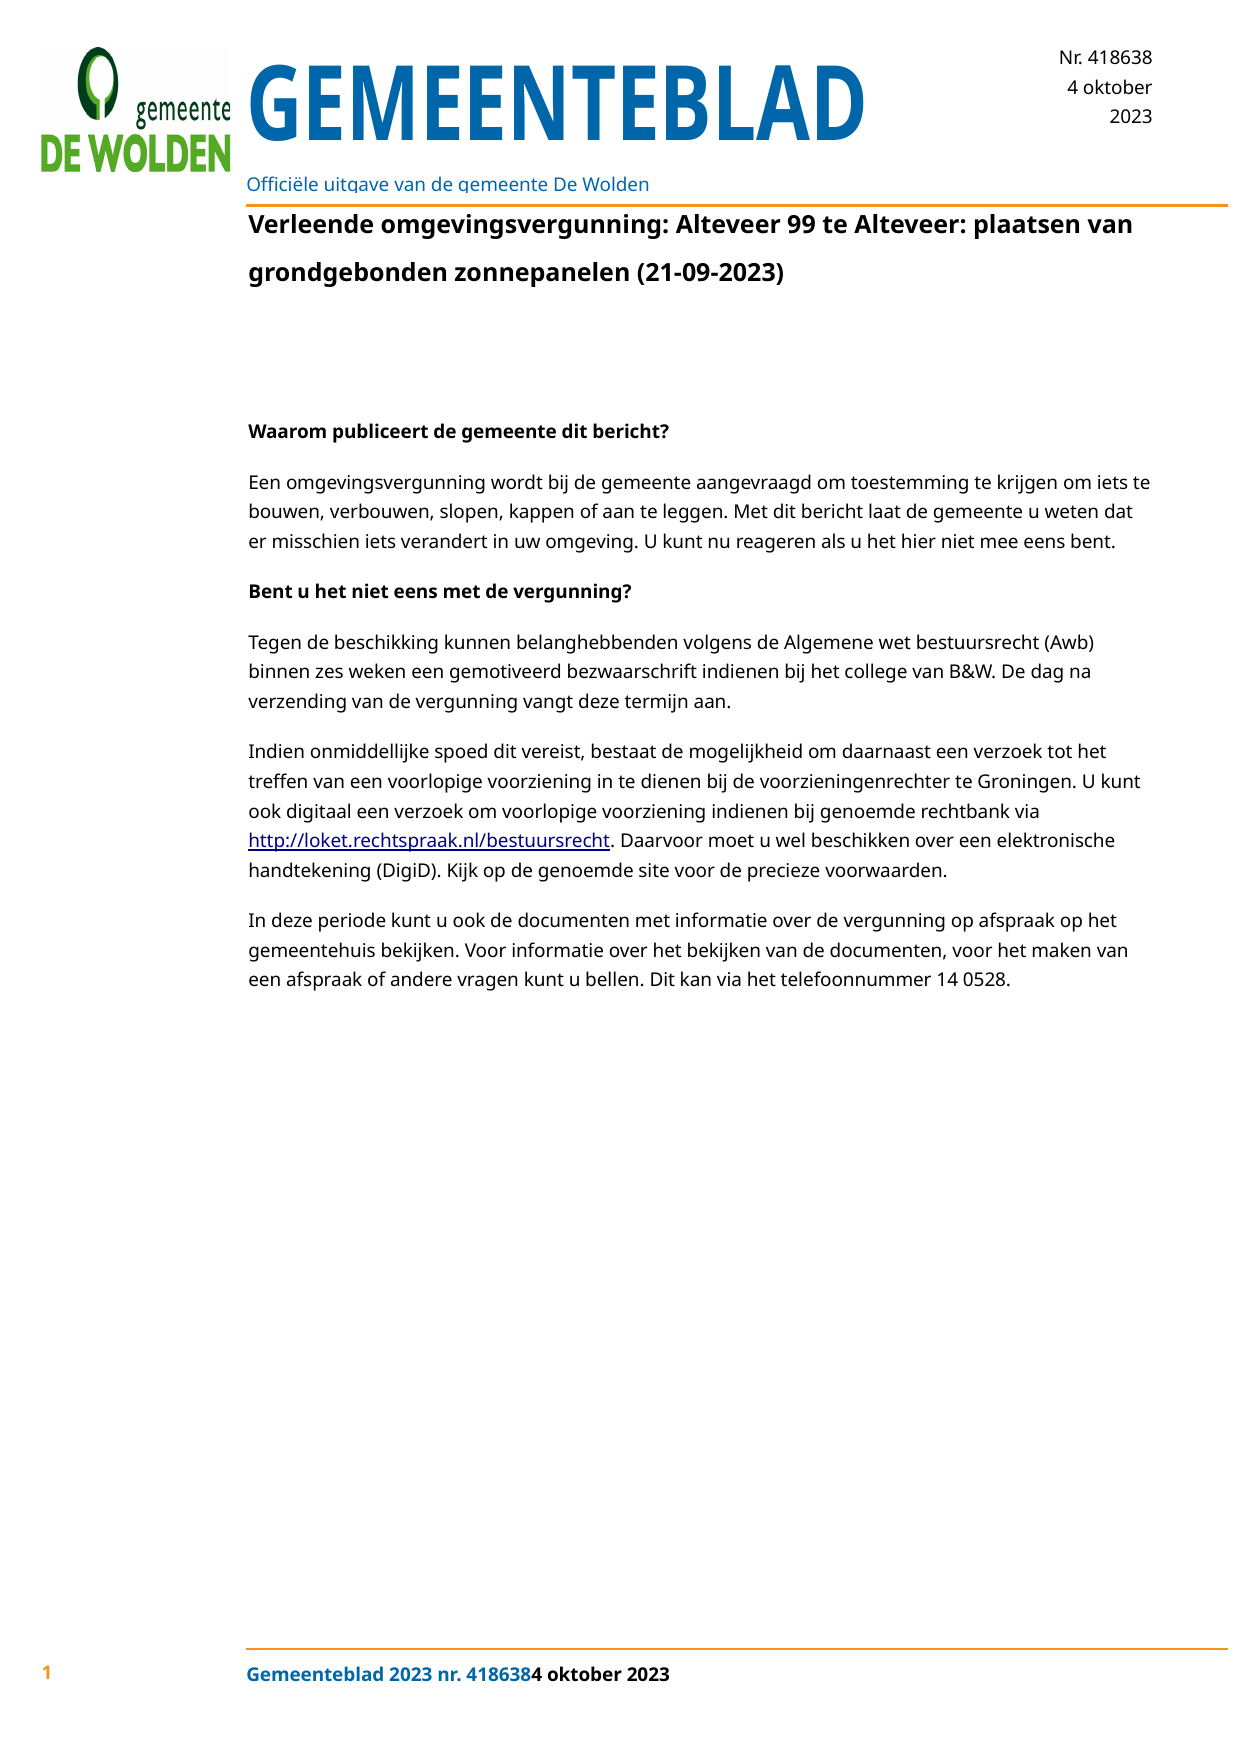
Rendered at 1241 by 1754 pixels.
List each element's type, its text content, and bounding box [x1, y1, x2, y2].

text Een omgevingsvergunning wordt bij de gemeente aangevraagd om toestemming te krijgen om iets te bouwen, verbouwen, slopen, kappen of aan te leggen. Met dit bericht laat de gemeente u weten dat er misschien iets verandert in uw omgeving. U kunt nu reageren als u het hier niet mee eens bent. [248, 469, 1152, 554]
text Verleende omgevingsvergunning: Alteveer 99 te Alteveer: plaatsen van grondgebonden zonnepanelen (21-09-2023) [248, 207, 1152, 288]
picture [41, 47, 231, 172]
text Tegen de beschikking kunnen belanghebbenden volgens de Algemene wet bestuursrecht (Awb) binnen zes weken een gemotiveerd bezwaarschrift indienen bij het college van B&W. De dag na verzending van de vergunning vangt deze termijn aan. [248, 629, 1152, 714]
text Indien onmiddellijke spoed dit vereist, bestaat de mogelijkheid om daarnaast een verzoek tot het treffen van een voorlopige voorziening in te dienen bij de voorzieningenrechter te Groningen. U kunt ook digitaal een verzoek om voorlopige voorziening indienen bij genoemde rechtbank via http://loket.rechtspraak.nl/bestuursrecht. Daarvoor moet u wel beschikken over een elektronische handtekening (DigiD). Kijk op de genoemde site voor de precieze voorwaarden. [248, 739, 1152, 883]
text In deze periode kunt u ook de documenten met informatie over de vergunning op afspraak op het gemeentehuis bekijken. Voor informatie over het bekijken van de documenten, voor het maken van een afspraak of andere vragen kunt u bellen. Dit kan via het telefoonnummer 14 0528. [248, 907, 1152, 992]
text Waarom publiceert de gemeente dit bericht? [248, 419, 1152, 444]
text Bent u het niet eens met de vergunning? [248, 579, 1152, 604]
